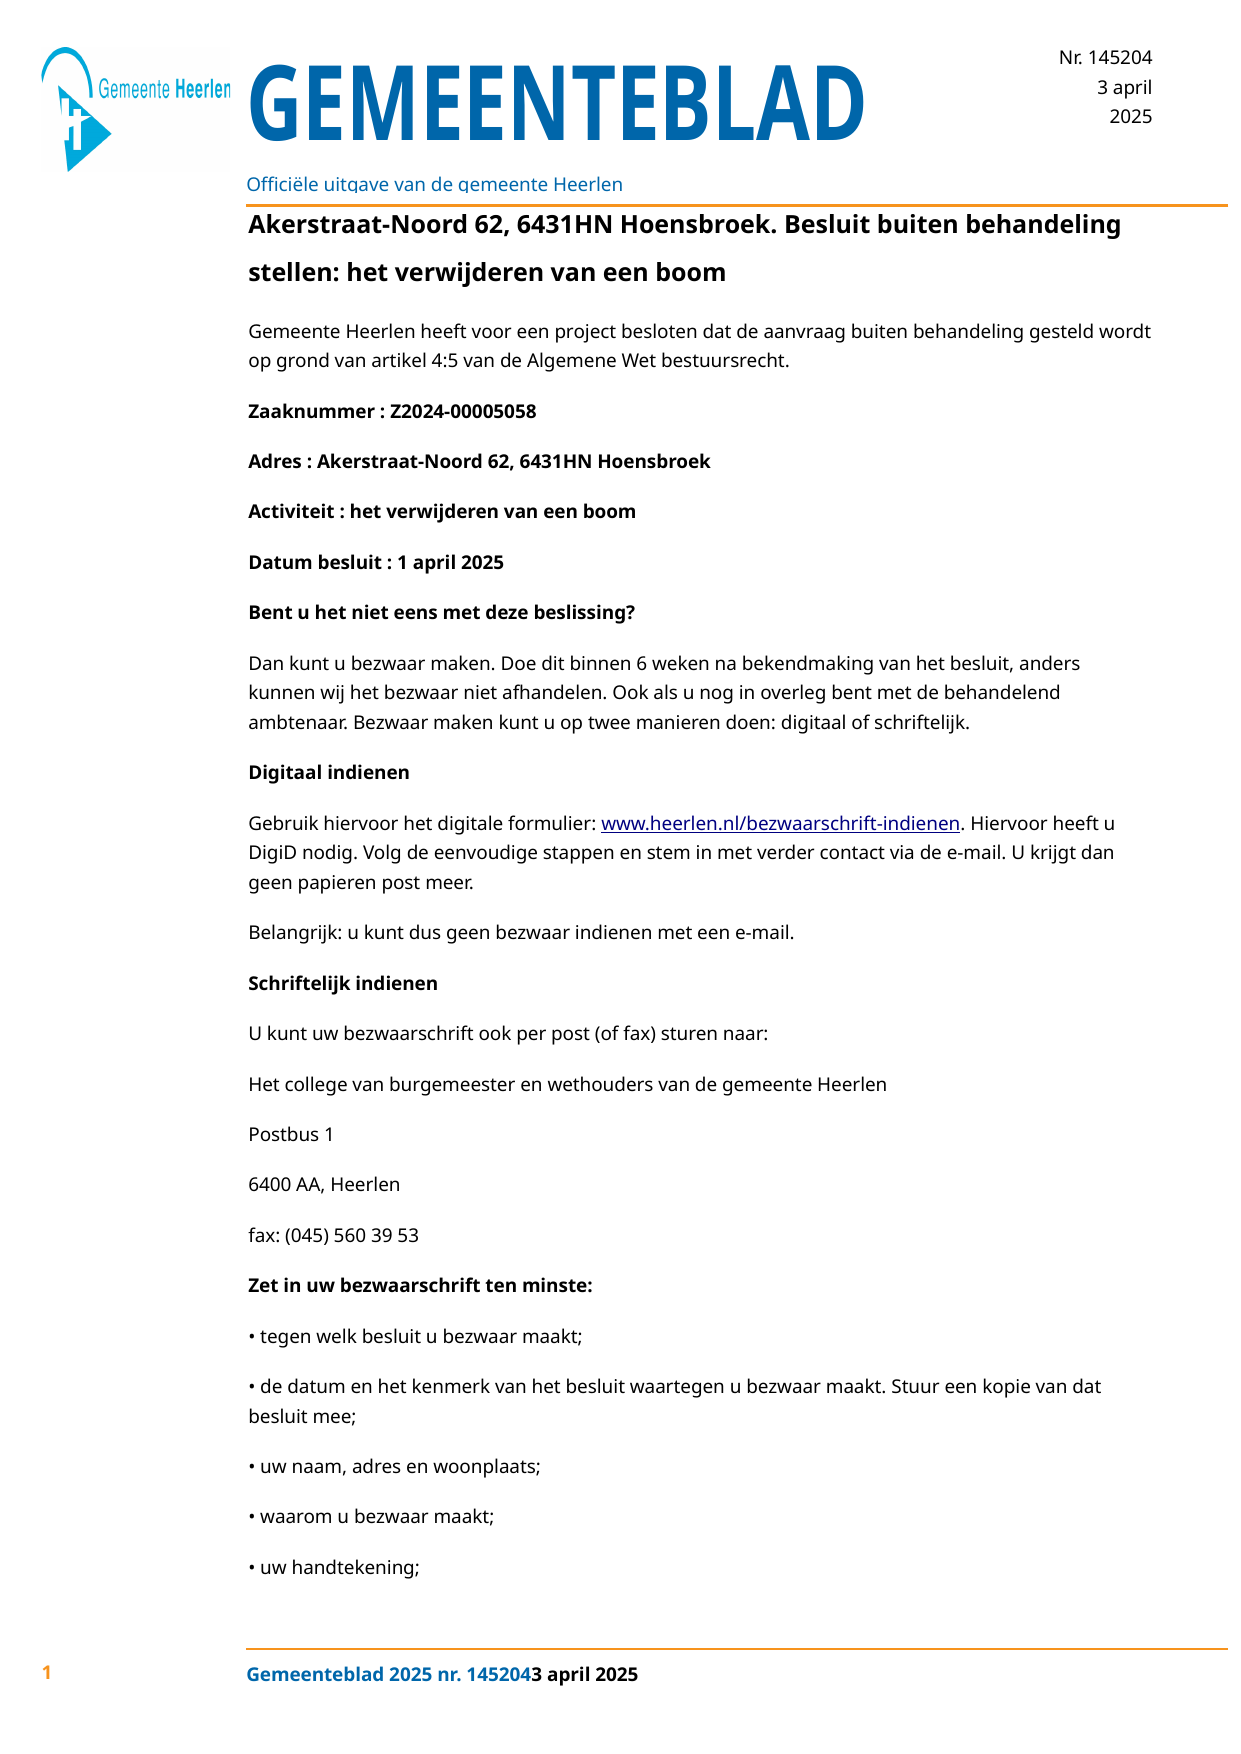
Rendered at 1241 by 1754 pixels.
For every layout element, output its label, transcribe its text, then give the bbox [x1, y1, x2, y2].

text Zaaknummer : Z2024-00005058 [248, 398, 1152, 424]
text 6400 AA, Heerlen [248, 1172, 1152, 1197]
text Datum besluit : 1 april 2025 [248, 549, 1152, 575]
text • de datum en het kenmerk van het besluit waartegen u bezwaar maakt. Stuur een kopie van dat besluit mee; [248, 1373, 1152, 1429]
text Bent u het niet eens met deze beslissing? [248, 599, 1152, 625]
text Activiteit : het verwijderen van een boom [248, 499, 1152, 524]
picture [41, 47, 59, 70]
text • waarom u bezwaar maakt; [248, 1504, 1152, 1529]
text Gemeente Heerlen heeft voor een project besloten dat de aanvraag buiten behandeling gesteld wordt op grond van artikel 4:5 van de Algemene Wet bestuursrecht. [248, 318, 1152, 373]
text • uw handtekening; [248, 1554, 1152, 1580]
text Zet in uw bezwaarschrift ten minste: [248, 1272, 1152, 1298]
text Akerstraat-Noord 62, 6431HN Hoensbroek. Besluit buiten behandeling stellen: het verwijderen van een boom [248, 207, 1152, 288]
text Gebruik hiervoor het digitale formulier: www.heerlen.nl/bezwaarschrift-indienen. Hiervoor heeft u DigiD nodig. Volg de eenvoudige stappen en stem in met verder contact via de e-mail. U krijgt dan geen papieren post meer. [248, 810, 1152, 895]
picture [41, 47, 231, 172]
text Schriftelijk indienen [248, 970, 1152, 996]
text Digitaal indienen [248, 759, 1152, 785]
text Postbus 1 [248, 1121, 1152, 1147]
text fax: (045) 560 39 53 [248, 1222, 1152, 1248]
text • uw naam, adres en woonplaats; [248, 1453, 1152, 1479]
text Het college van burgemeester en wethouders van de gemeente Heerlen [248, 1071, 1152, 1097]
text U kunt uw bezwaarschrift ook per post (of fax) sturen naar: [248, 1020, 1152, 1046]
text Adres : Akerstraat-Noord 62, 6431HN Hoensbroek [248, 448, 1152, 474]
text Belangrijk: u kunt dus geen bezwaar indienen met een e-mail. [248, 919, 1152, 945]
text Dan kunt u bezwaar maken. Doe dit binnen 6 weken na bekendmaking van het besluit, anders kunnen wij het bezwaar niet afhandelen. Ook als u nog in overleg bent met de behandelend ambtenaar. Bezwaar maken kunt u op twee manieren doen: digitaal of schriftelijk. [248, 650, 1152, 735]
text • tegen welk besluit u bezwaar maakt; [248, 1323, 1152, 1349]
